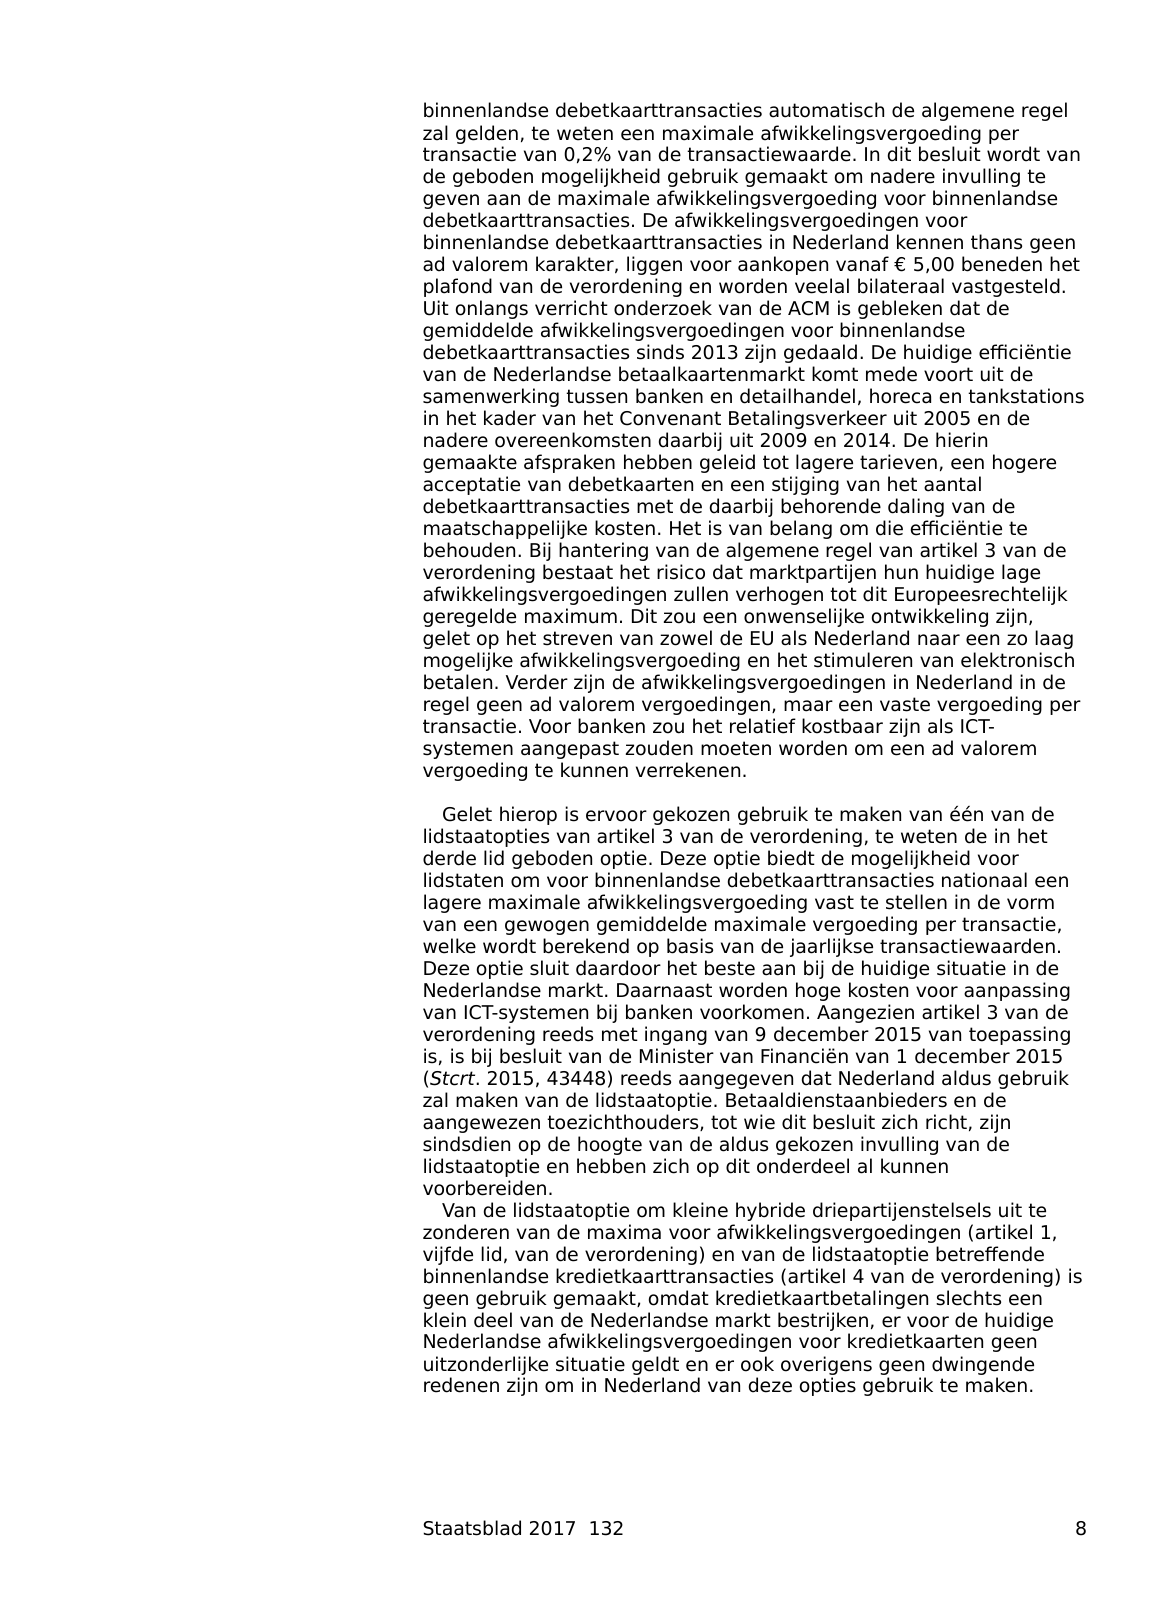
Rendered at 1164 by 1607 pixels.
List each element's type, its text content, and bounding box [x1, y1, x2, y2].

text binnenlandse debetkaarttransacties automatisch de algemene regel zal gelden, te weten een maximale afwikkelingsvergoeding per transactie van 0,2% van de transactiewaarde. In dit besluit wordt van de geboden mogelijkheid gebruik gemaakt om nadere invulling te geven aan de maximale afwikkelingsvergoeding voor binnenlandse debetkaarttransacties. De afwikkelingsvergoedingen voor binnenlandse debetkaarttransacties in Nederland kennen thans geen ad valorem karakter, liggen voor aankopen vanaf € 5,00 beneden het plafond van de verordening en worden veelal bilateraal vastgesteld. Uit onlangs verricht onderzoek van de ACM is gebleken dat de gemiddelde afwikkelingsvergoedingen voor binnenlandse debetkaarttransacties sinds 2013 zijn gedaald. De huidige efficiëntie van de Nederlandse betaalkaartenmarkt komt mede voort uit de samenwerking tussen banken en detailhandel, horeca en tankstations in het kader van het Convenant Betalingsverkeer uit 2005 en de nadere overeenkomsten daarbij uit 2009 en 2014. De hierin gemaakte afspraken hebben geleid tot lagere tarieven, een hogere acceptatie van debetkaarten en een stijging van het aantal debetkaarttransacties met de daarbij behorende daling van de maatschappelijke kosten. Het is van belang om die efficiëntie te behouden. Bij hantering van de algemene regel van artikel 3 van de verordening bestaat het risico dat marktpartijen hun huidige lage afwikkelingsvergoedingen zullen verhogen tot dit Europeesrechtelijk geregelde maximum. Dit zou een onwenselijke ontwikkeling zijn, gelet op het streven van zowel de EU als Nederland naar een zo laag mogelijke afwikkelingsvergoeding en het stimuleren van elektronisch betalen. Verder zijn de afwikkelingsvergoedingen in Nederland in de regel geen ad valorem vergoedingen, maar een vaste vergoeding per transactie. Voor banken zou het relatief kostbaar zijn als ICT-systemen aangepast zouden moeten worden om een ad valorem vergoeding te kunnen verrekenen. [422, 100, 1087, 782]
text Gelet hierop is ervoor gekozen gebruik te maken van één van de lidstaatopties van artikel 3 van de verordening, te weten de in het derde lid geboden optie. Deze optie biedt de mogelijkheid voor lidstaten om voor binnenlandse debetkaarttransacties nationaal een lagere maximale afwikkelingsvergoeding vast te stellen in de vorm van een gewogen gemiddelde maximale vergoeding per transactie, welke wordt berekend op basis van de jaarlijkse transactiewaarden. Deze optie sluit daardoor het beste aan bij de huidige situatie in de Nederlandse markt. Daarnaast worden hoge kosten voor aanpassing van ICT-systemen bij banken voorkomen. Aangezien artikel 3 van de verordening reeds met ingang van 9 december 2015 van toepassing is, is bij besluit van de Minister van Financiën van 1 december 2015 (Stcrt. 2015, 43448) reeds aangegeven dat Nederland aldus gebruik zal maken van de lidstaatoptie. Betaaldienstaanbieders en de aangewezen toezichthouders, tot wie dit besluit zich richt, zijn sindsdien op de hoogte van de aldus gekozen invulling van de lidstaatoptie en hebben zich op dit onderdeel al kunnen voorbereiden. [422, 804, 1087, 1199]
text Van de lidstaatoptie om kleine hybride driepartijenstelsels uit te zonderen van de maxima voor afwikkelingsvergoedingen (artikel 1, vijfde lid, van de verordening) en van de lidstaatoptie betreffende binnenlandse kredietkaarttransacties (artikel 4 van de verordening) is geen gebruik gemaakt, omdat kredietkaartbetalingen slechts een klein deel van de Nederlandse markt bestrijken, er voor de huidige Nederlandse afwikkelingsvergoedingen voor kredietkaarten geen uitzonderlijke situatie geldt en er ook overigens geen dwingende redenen zijn om in Nederland van deze opties gebruik te maken. [422, 1199, 1087, 1397]
